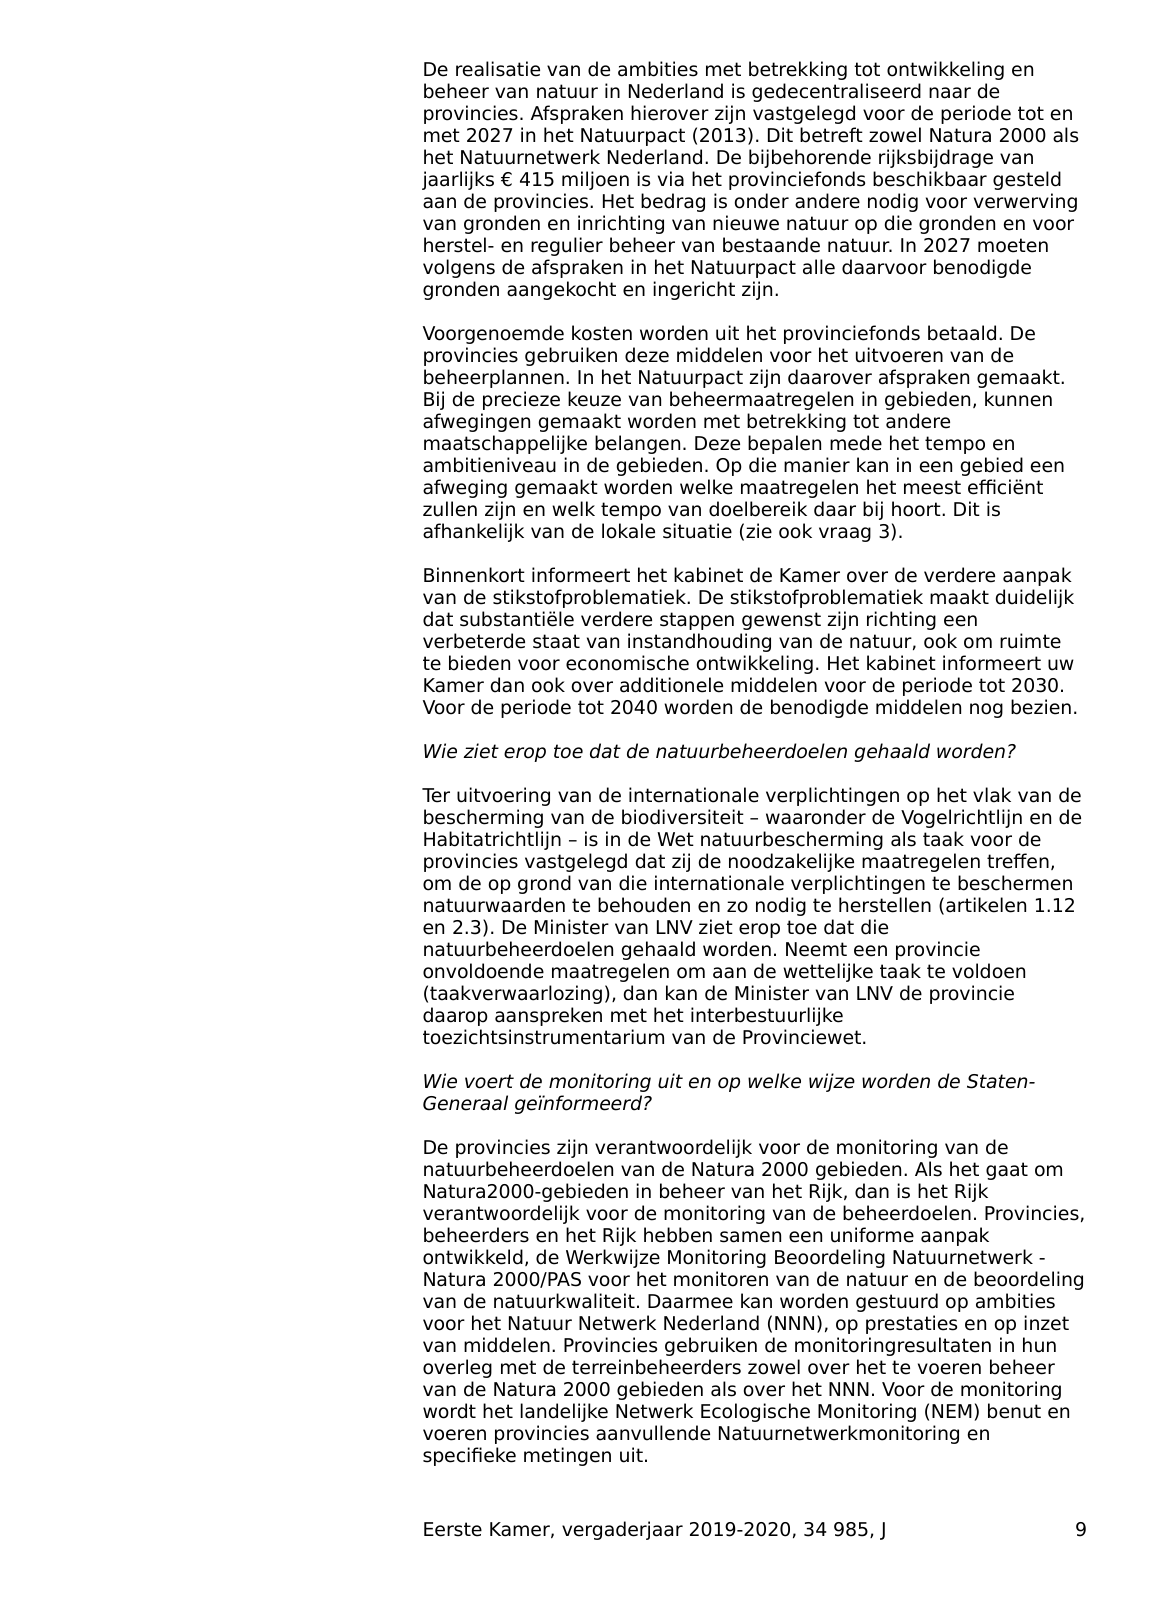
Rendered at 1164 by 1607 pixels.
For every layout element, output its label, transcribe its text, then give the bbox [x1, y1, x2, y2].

text De provincies zijn verantwoordelijk voor de monitoring van de natuurbeheerdoelen van de Natura 2000 gebieden. Als het gaat om Natura2000-gebieden in beheer van het Rijk, dan is het Rijk verantwoordelijk voor de monitoring van de beheerdoelen. Provincies, beheerders en het Rijk hebben samen een uniforme aanpak ontwikkeld, de Werkwijze Monitoring Beoordeling Natuurnetwerk - Natura 2000/PAS voor het monitoren van de natuur en de beoordeling van de natuurkwaliteit. Daarmee kan worden gestuurd op ambities voor het Natuur Netwerk Nederland (NNN), op prestaties en op inzet van middelen. Provincies gebruiken de monitoringresultaten in hun overleg met de terreinbeheerders zowel over het te voeren beheer van de Natura 2000 gebieden als over het NNN. Voor de monitoring wordt het landelijke Netwerk Ecologische Monitoring (NEM) benut en voeren provincies aanvullende Natuurnetwerkmonitoring en specifieke metingen uit. [422, 1137, 1087, 1467]
text Voorgenoemde kosten worden uit het provinciefonds betaald. De provincies gebruiken deze middelen voor het uitvoeren van de beheerplannen. In het Natuurpact zijn daarover afspraken gemaakt. Bij de precieze keuze van beheermaatregelen in gebieden, kunnen afwegingen gemaakt worden met betrekking tot andere maatschappelijke belangen. Deze bepalen mede het tempo en ambitieniveau in de gebieden. Op die manier kan in een gebied een afweging gemaakt worden welke maatregelen het meest efficiënt zullen zijn en welk tempo van doelbereik daar bij hoort. Dit is afhankelijk van de lokale situatie (zie ook vraag 3). [422, 323, 1087, 543]
text Binnenkort informeert het kabinet de Kamer over de verdere aanpak van de stikstofproblematiek. De stikstofproblematiek maakt duidelijk dat substantiële verdere stappen gewenst zijn richting een verbeterde staat van instandhouding van de natuur, ook om ruimte te bieden voor economische ontwikkeling. Het kabinet informeert uw Kamer dan ook over additionele middelen voor de periode tot 2030. Voor de periode tot 2040 worden de benodigde middelen nog bezien. [422, 565, 1087, 719]
subtitle Wie ziet erop toe dat de natuurbeheerdoelen gehaald worden? [422, 741, 1087, 763]
text Ter uitvoering van de internationale verplichtingen op het vlak van de bescherming van de biodiversiteit – waaronder de Vogelrichtlijn en de Habitatrichtlijn – is in de Wet natuurbescherming als taak voor de provincies vastgelegd dat zij de noodzakelijke maatregelen treffen, om de op grond van die internationale verplichtingen te beschermen natuurwaarden te behouden en zo nodig te herstellen (artikelen 1.12 en 2.3). De Minister van LNV ziet erop toe dat die natuurbeheerdoelen gehaald worden. Neemt een provincie onvoldoende maatregelen om aan de wettelijke taak te voldoen (taakverwaarlozing), dan kan de Minister van LNV de provincie daarop aanspreken met het interbestuurlijke toezichtsinstrumentarium van de Provinciewet. [422, 785, 1087, 1049]
text De realisatie van de ambities met betrekking tot ontwikkeling en beheer van natuur in Nederland is gedecentraliseerd naar de provincies. Afspraken hierover zijn vastgelegd voor de periode tot en met 2027 in het Natuurpact (2013). Dit betreft zowel Natura 2000 als het Natuurnetwerk Nederland. De bijbehorende rijksbijdrage van jaarlijks € 415 miljoen is via het provinciefonds beschikbaar gesteld aan de provincies. Het bedrag is onder andere nodig voor verwerving van gronden en inrichting van nieuwe natuur op die gronden en voor herstel- en regulier beheer van bestaande natuur. In 2027 moeten volgens de afspraken in het Natuurpact alle daarvoor benodigde gronden aangekocht en ingericht zijn. [422, 59, 1087, 301]
subtitle Wie voert de monitoring uit en op welke wijze worden de Staten-Generaal geïnformeerd? [422, 1071, 1087, 1115]
